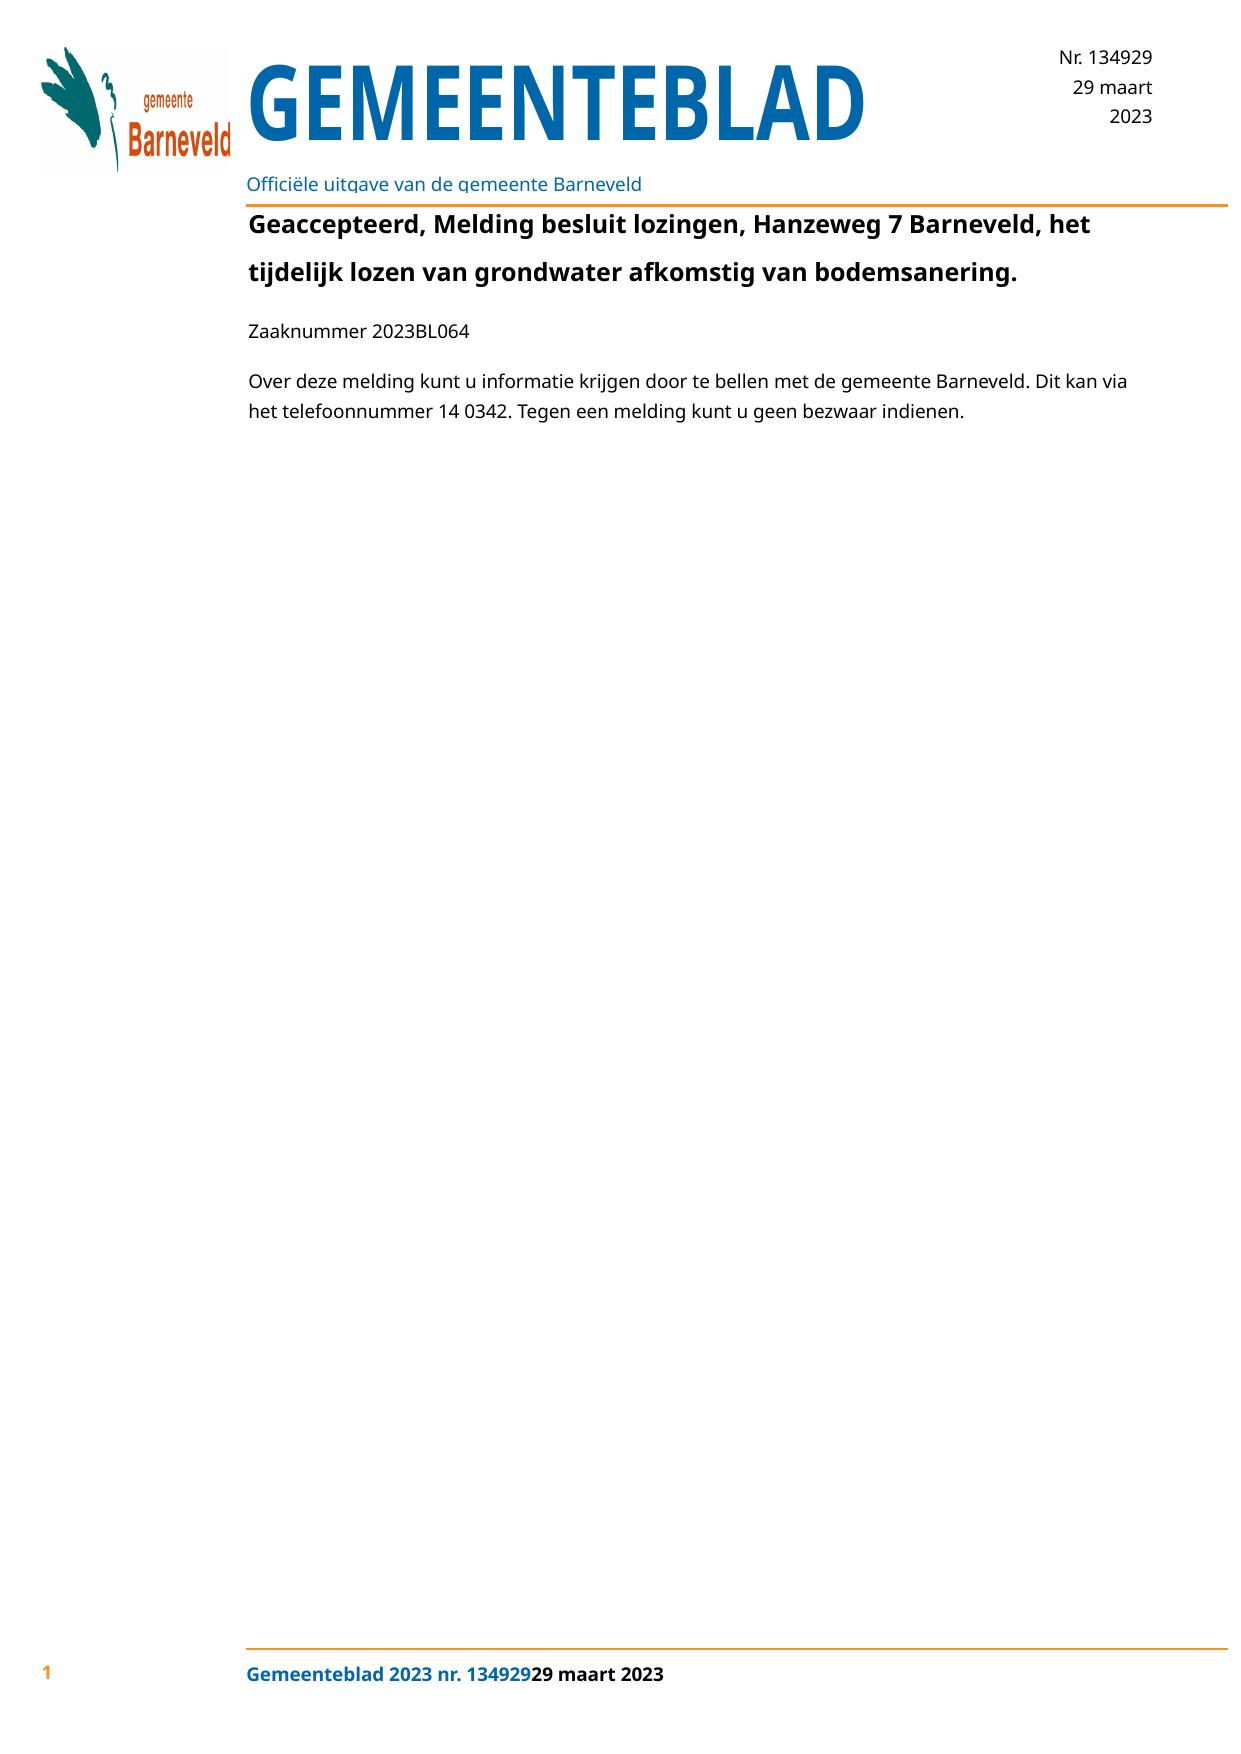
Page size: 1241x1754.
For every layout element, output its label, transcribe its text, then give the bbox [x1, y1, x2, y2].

text Geaccepteerd, Melding besluit lozingen, Hanzeweg 7 Barneveld, het tijdelijk lozen van grondwater afkomstig van bodemsanering. [248, 207, 1152, 288]
text Over deze melding kunt u informatie krijgen door te bellen met de gemeente Barneveld. Dit kan via het telefoonnummer 14 0342. Tegen een melding kunt u geen bezwaar indienen. [248, 368, 1152, 424]
text Zaaknummer 2023BL064 [248, 318, 1152, 344]
picture [41, 47, 231, 172]
